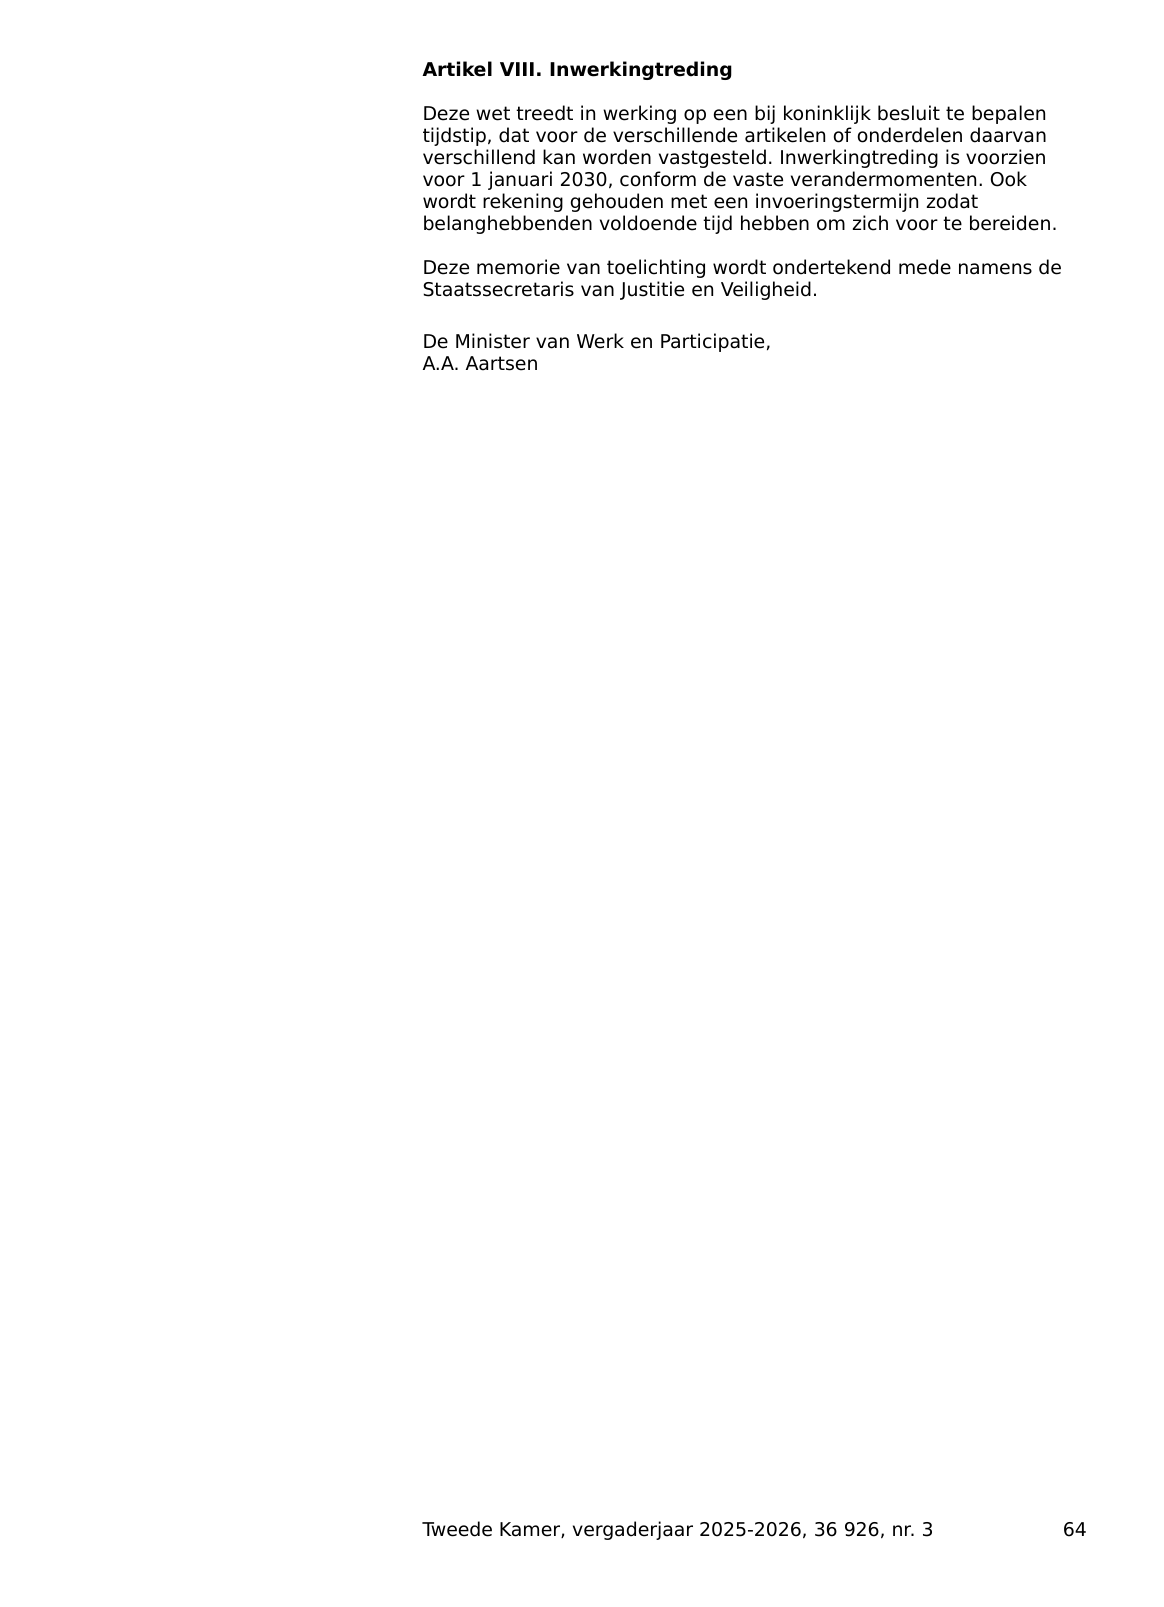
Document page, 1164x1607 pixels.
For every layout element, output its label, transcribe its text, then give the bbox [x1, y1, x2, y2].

text Deze memorie van toelichting wordt ondertekend mede namens de Staatssecretaris van Justitie en Veiligheid. [422, 257, 1087, 301]
text De Minister van Werk en Participatie, A.A. Aartsen [422, 331, 1087, 375]
text Deze wet treedt in werking op een bij koninklijk besluit te bepalen tijdstip, dat voor de verschillende artikelen of onderdelen daarvan verschillend kan worden vastgesteld. Inwerkingtreding is voorzien voor 1 januari 2030, conform de vaste verandermomenten. Ook wordt rekening gehouden met een invoeringstermijn zodat belanghebbenden voldoende tijd hebben om zich voor te bereiden. [422, 103, 1087, 235]
subtitle Artikel VIII. Inwerkingtreding [422, 59, 1087, 81]
